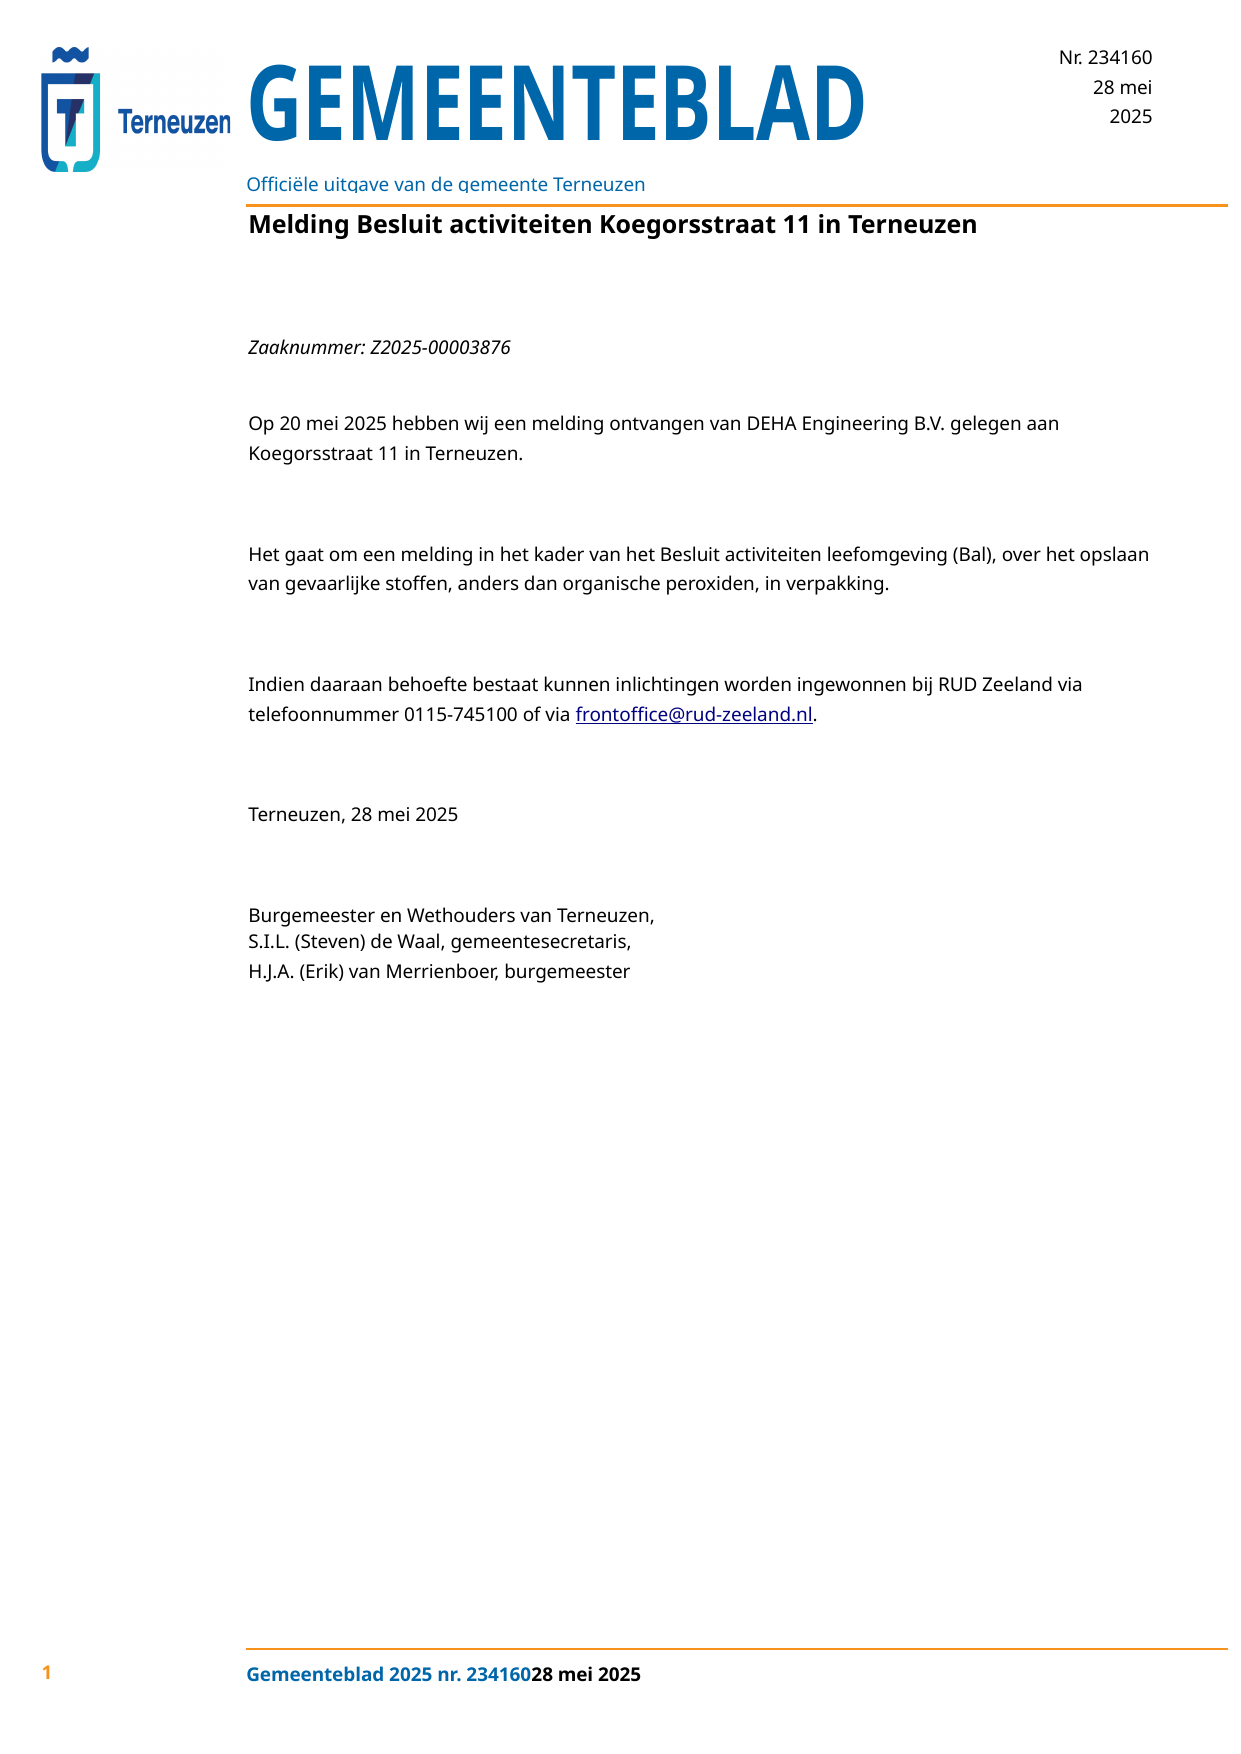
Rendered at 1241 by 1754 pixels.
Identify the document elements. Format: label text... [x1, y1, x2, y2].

text Zaaknummer: Z2025-00003876 [248, 334, 1152, 360]
table_cell [700, 928, 1152, 984]
table_header Burgemeester en Wethouders van Terneuzen, [248, 903, 1152, 928]
table_cell [700, 1035, 1152, 1061]
text Het gaat om een melding in het kader van het Besluit activiteiten leefomgeving (Bal), over het opslaan van gevaarlijke stoffen, anders dan organische peroxiden, in verpakking. [248, 541, 1152, 596]
text Indien daaraan behoefte bestaat kunnen inlichtingen worden ingewonnen bij RUD Zeeland via telefoonnummer 0115-745100 of via frontoffice@rud-zeeland.nl. [248, 671, 1152, 727]
table_cell [248, 1035, 700, 1061]
text Op 20 mei 2025 hebben wij een melding ontvangen van DEHA Engineering B.V. gelegen aan Koegorsstraat 11 in Terneuzen. [248, 410, 1152, 466]
table_cell [248, 984, 700, 1009]
text Terneuzen, 28 mei 2025 [248, 802, 1152, 827]
table_cell [248, 1009, 1152, 1035]
picture [41, 47, 231, 172]
table_cell [700, 984, 1152, 1009]
text Melding Besluit activiteiten Koegorsstraat 11 in Terneuzen [248, 207, 1152, 241]
table_cell S.I.L. (Steven) de Waal, gemeentesecretaris, H.J.A. (Erik) van Merrienboer, burgemeester [248, 928, 700, 984]
